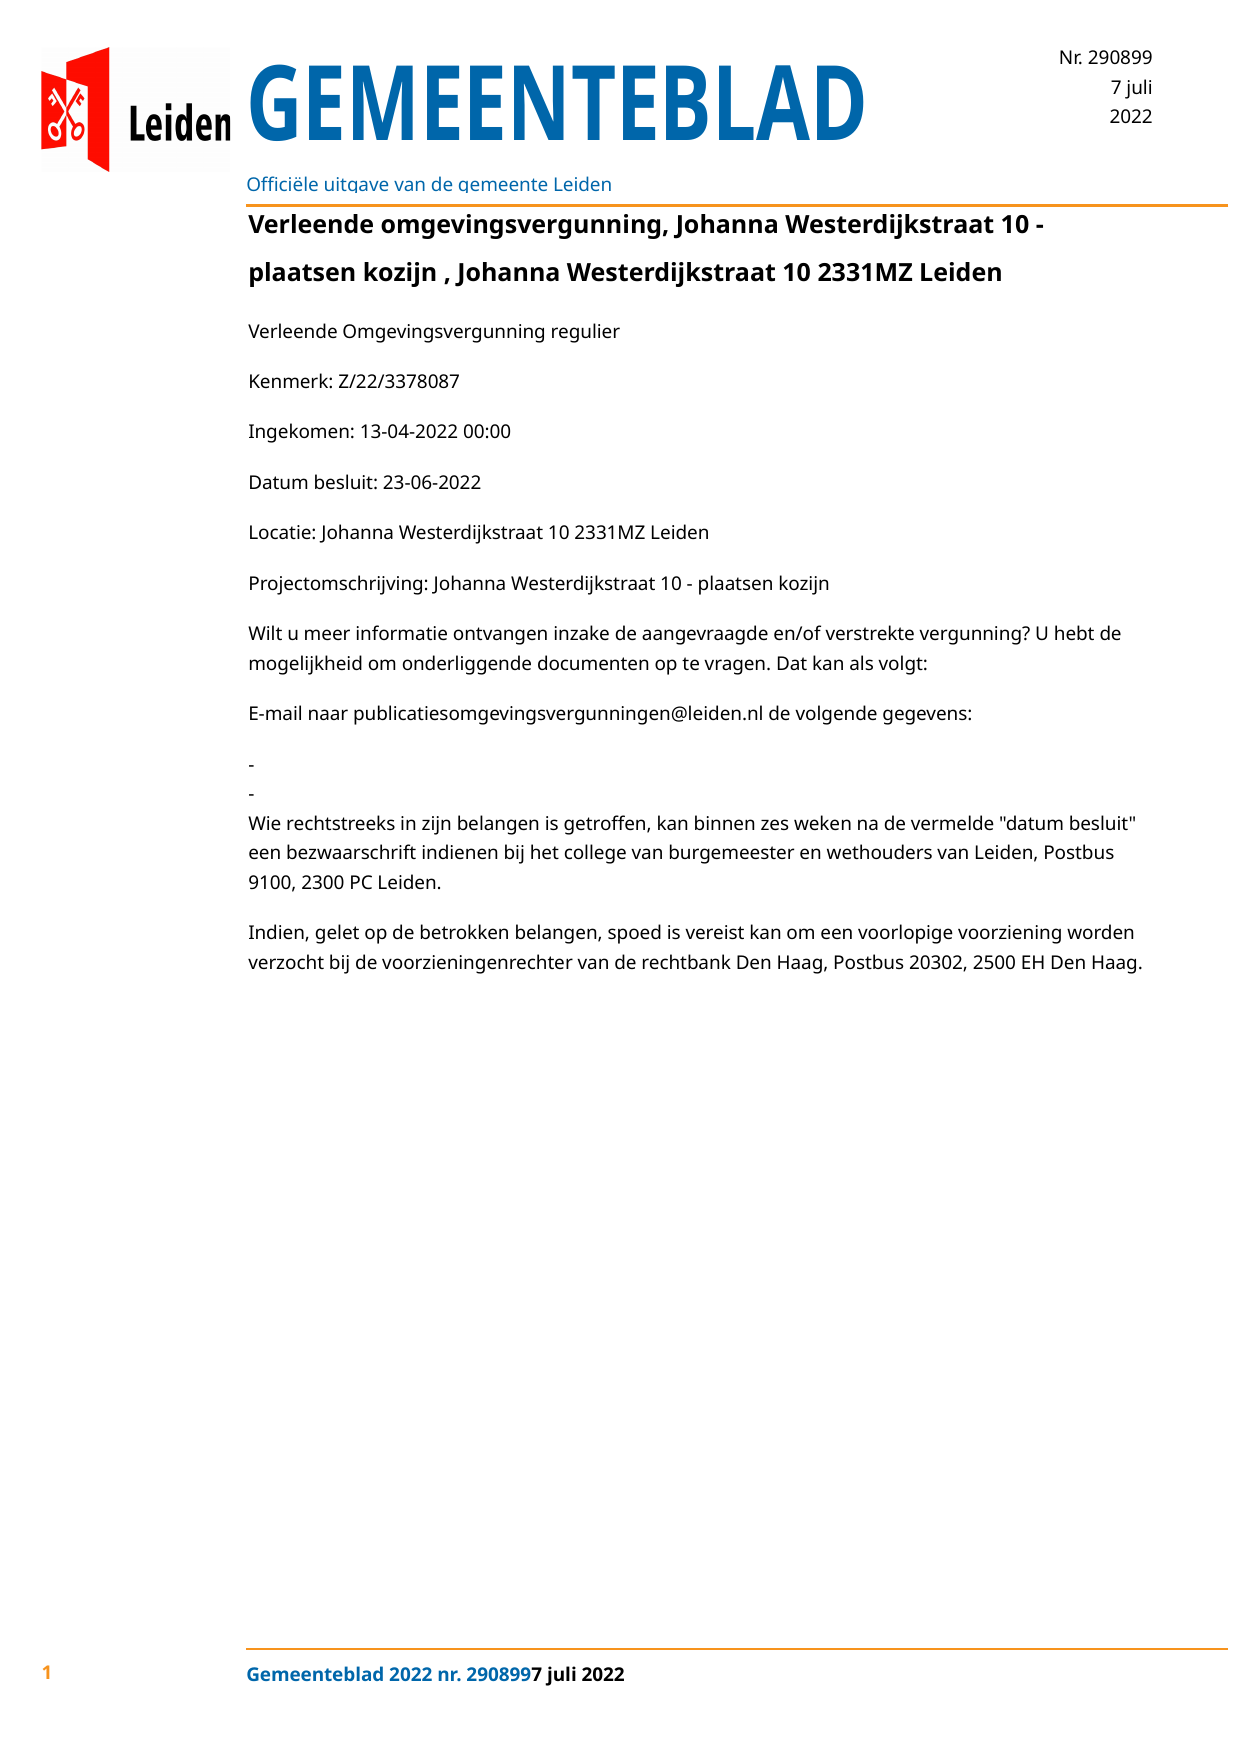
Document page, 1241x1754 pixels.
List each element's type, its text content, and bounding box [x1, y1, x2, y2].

text Datum besluit: 23-06-2022 [248, 469, 1152, 495]
text Verleende Omgevingsvergunning regulier [248, 318, 1152, 344]
text Wilt u meer informatie ontvangen inzake de aangevraagde en/of verstrekte vergunning? U hebt de mogelijkheid om onderliggende documenten op te vragen. Dat kan als volgt: [248, 620, 1152, 676]
text Wie rechtstreeks in zijn belangen is getroffen, kan binnen zes weken na de vermelde "datum besluit" een bezwaarschrift indienen bij het college van burgemeester en wethouders van Leiden, Postbus 9100, 2300 PC Leiden. [248, 810, 1152, 895]
text Indien, gelet op de betrokken belangen, spoed is vereist kan om een voorlopige voorziening worden verzocht bij de voorzieningenrechter van de rechtbank Den Haag, Postbus 20302, 2500 EH Den Haag. [248, 919, 1152, 975]
text Ingekomen: 13-04-2022 00:00 [248, 419, 1152, 444]
text Verleende omgevingsvergunning, Johanna Westerdijkstraat 10 - plaatsen kozijn , Johanna Westerdijkstraat 10 2331MZ Leiden [248, 207, 1152, 288]
text Kenmerk: Z/22/3378087 [248, 368, 1152, 394]
picture [41, 47, 231, 172]
text E-mail naar publicatiesomgevingsvergunningen@leiden.nl de volgende gegevens: [248, 700, 1152, 726]
text Locatie: Johanna Westerdijkstraat 10 2331MZ Leiden [248, 519, 1152, 545]
text Projectomschrijving: Johanna Westerdijkstraat 10 - plaatsen kozijn [248, 570, 1152, 596]
